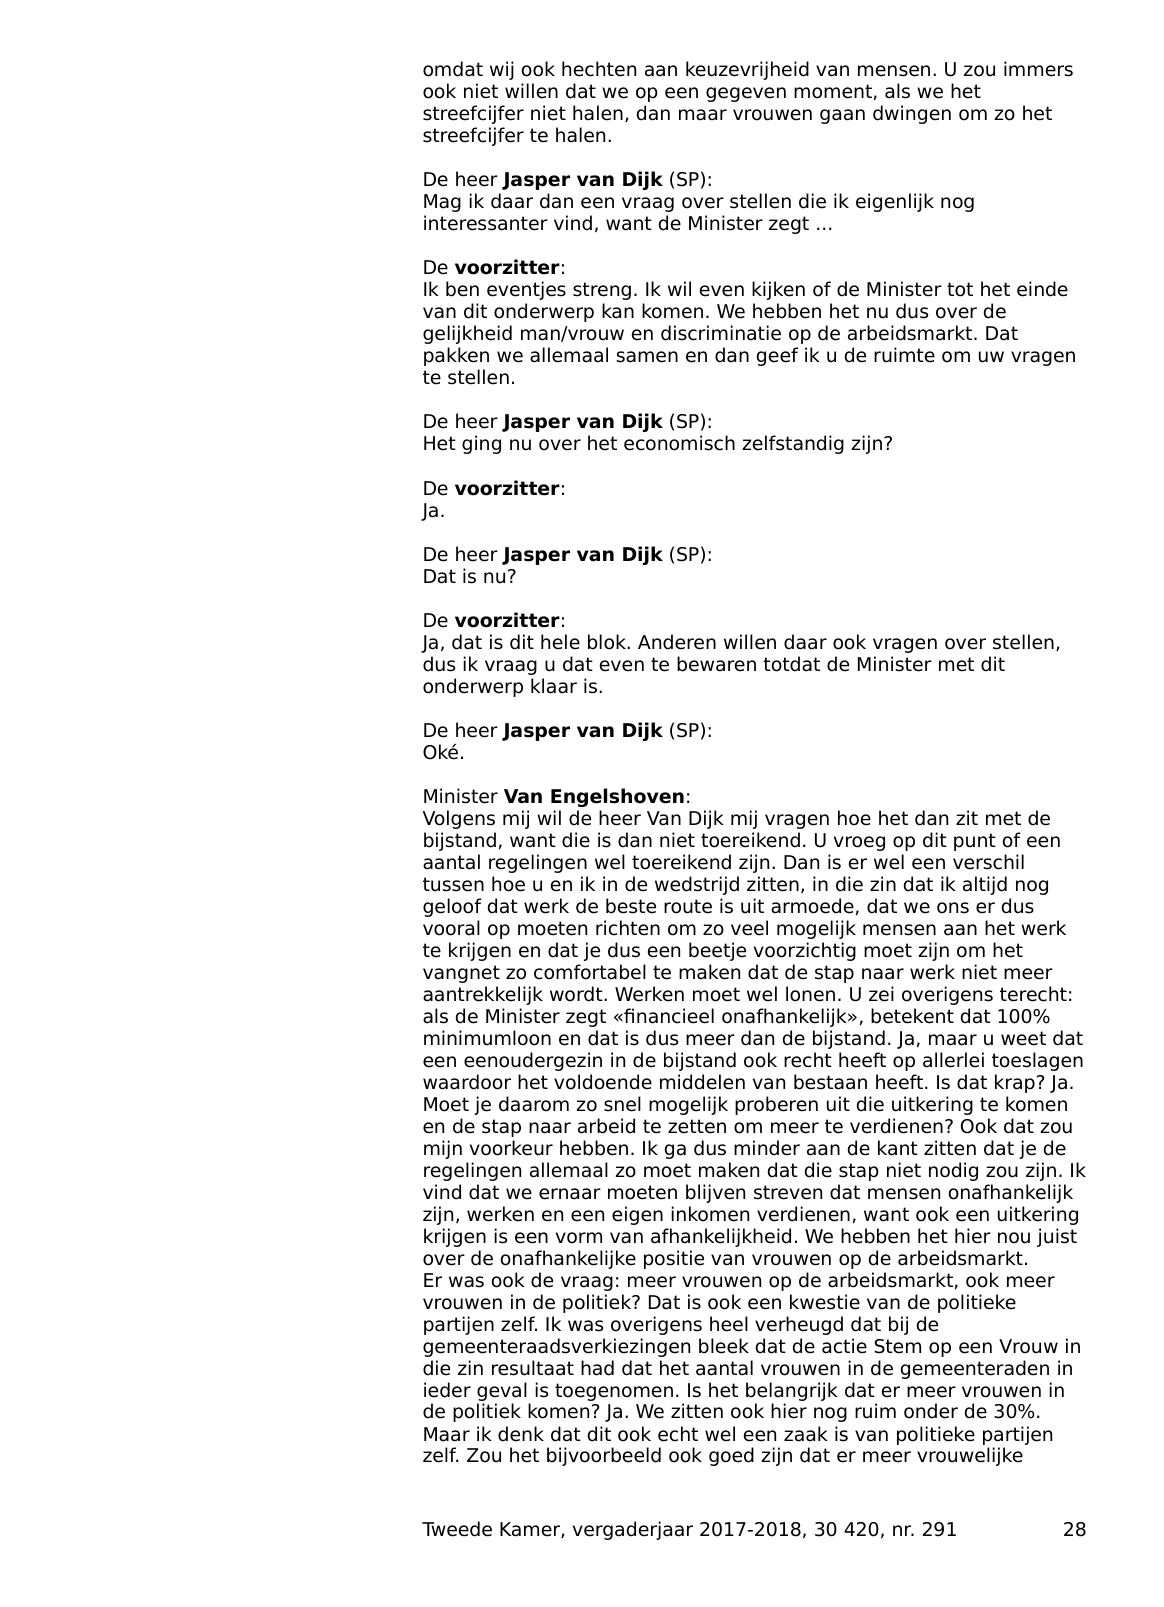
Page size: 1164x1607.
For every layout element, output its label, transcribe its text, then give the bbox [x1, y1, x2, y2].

text De voorzitter: [422, 477, 1087, 499]
text Dat is nu? [422, 566, 1087, 588]
text Volgens mij wil de heer Van Dijk mij vragen hoe het dan zit met de bijstand, want die is dan niet toereikend. U vroeg op dit punt of een aantal regelingen wel toereikend zijn. Dan is er wel een verschil tussen hoe u en ik in de wedstrijd zitten, in die zin dat ik altijd nog geloof dat werk de beste route is uit armoede, dat we ons er dus vooral op moeten richten om zo veel mogelijk mensen aan het werk te krijgen en dat je dus een beetje voorzichtig moet zijn om het vangnet zo comfortabel te maken dat de stap naar werk niet meer aantrekkelijk wordt. Werken moet wel lonen. U zei overigens terecht: als de Minister zegt «financieel onafhankelijk», betekent dat 100% minimumloon en dat is dus meer dan de bijstand. Ja, maar u weet dat een eenoudergezin in de bijstand ook recht heeft op allerlei toeslagen waardoor het voldoende middelen van bestaan heeft. Is dat krap? Ja. Moet je daarom zo snel mogelijk proberen uit die uitkering te komen en de stap naar arbeid te zetten om meer te verdienen? Ook dat zou mijn voorkeur hebben. Ik ga dus minder aan de kant zitten dat je de regelingen allemaal zo moet maken dat die stap niet nodig zou zijn. Ik vind dat we ernaar moeten blijven streven dat mensen onafhankelijk zijn, werken en een eigen inkomen verdienen, want ook een uitkering krijgen is een vorm van afhankelijkheid. We hebben het hier nou juist over de onafhankelijke positie van vrouwen op de arbeidsmarkt. [422, 808, 1087, 1269]
text Het ging nu over het economisch zelfstandig zijn? [422, 433, 1087, 455]
text Ja, dat is dit hele blok. Anderen willen daar ook vragen over stellen, dus ik vraag u dat even te bewaren totdat de Minister met dit onderwerp klaar is. [422, 632, 1087, 698]
text Mag ik daar dan een vraag over stellen die ik eigenlijk nog interessanter vind, want de Minister zegt ... [422, 191, 1087, 235]
text omdat wij ook hechten aan keuzevrijheid van mensen. U zou immers ook niet willen dat we op een gegeven moment, als we het streefcijfer niet halen, dan maar vrouwen gaan dwingen om zo het streefcijfer te halen. [422, 59, 1087, 147]
text De heer Jasper van Dijk (SP): [422, 720, 1087, 742]
text Ik ben eventjes streng. Ik wil even kijken of de Minister tot het einde van dit onderwerp kan komen. We hebben het nu dus over de gelijkheid man/vrouw en discriminatie op de arbeidsmarkt. Dat pakken we allemaal samen en dan geef ik u de ruimte om uw vragen te stellen. [422, 279, 1087, 389]
text De voorzitter: [422, 610, 1087, 632]
text Oké. [422, 742, 1087, 764]
text De heer Jasper van Dijk (SP): [422, 411, 1087, 433]
text De voorzitter: [422, 257, 1087, 279]
text Ja. [422, 499, 1087, 521]
text Er was ook de vraag: meer vrouwen op de arbeidsmarkt, ook meer vrouwen in de politiek? Dat is ook een kwestie van de politieke partijen zelf. Ik was overigens heel verheugd dat bij de gemeenteraadsverkiezingen bleek dat de actie Stem op een Vrouw in die zin resultaat had dat het aantal vrouwen in de gemeenteraden in ieder geval is toegenomen. Is het belangrijk dat er meer vrouwen in de politiek komen? Ja. We zitten ook hier nog ruim onder de 30%. Maar ik denk dat dit ook echt wel een zaak is van politieke partijen zelf. Zou het bijvoorbeeld ook goed zijn dat er meer vrouwelijke [422, 1269, 1087, 1467]
text De heer Jasper van Dijk (SP): [422, 169, 1087, 191]
text Minister Van Engelshoven: [422, 786, 1087, 808]
text De heer Jasper van Dijk (SP): [422, 544, 1087, 566]
